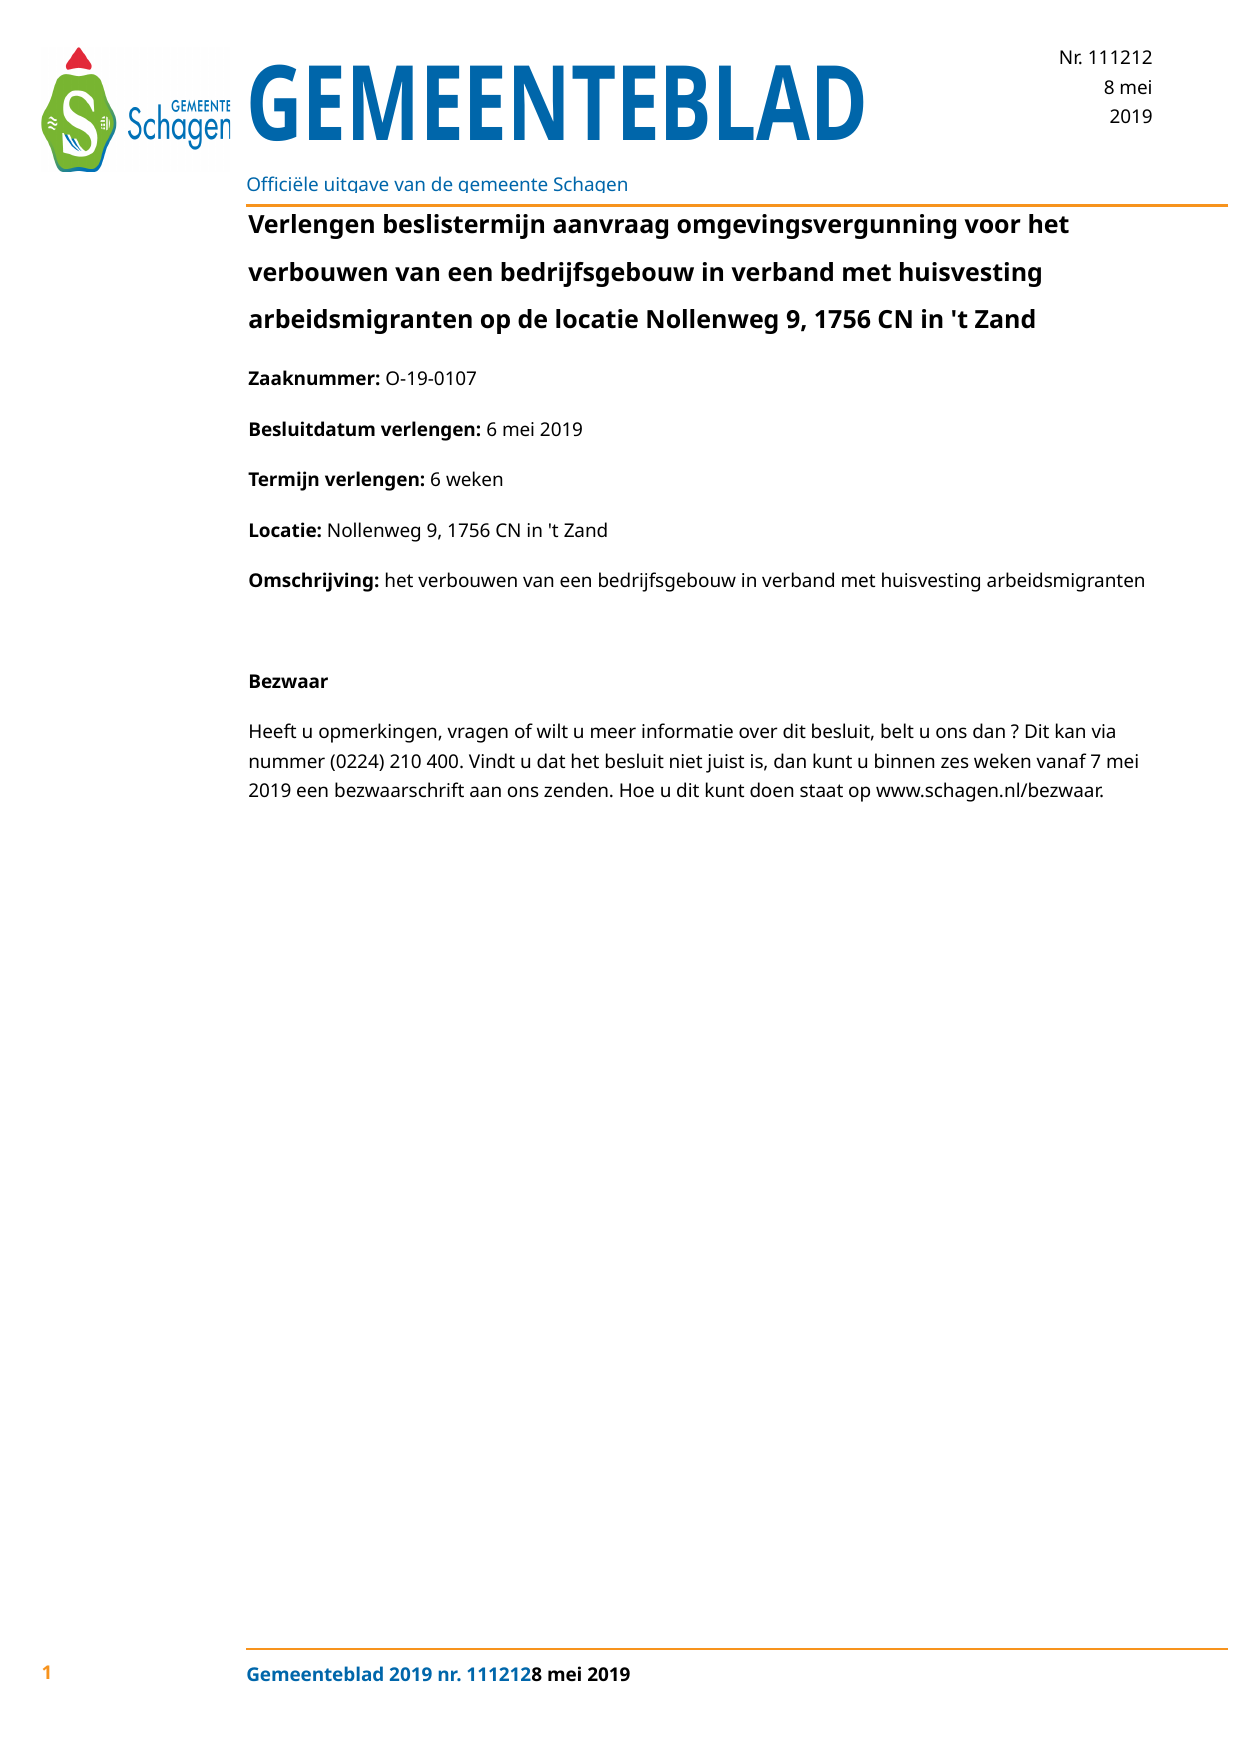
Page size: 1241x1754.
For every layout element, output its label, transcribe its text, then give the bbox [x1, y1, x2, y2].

text Termijn verlengen: 6 weken [248, 466, 1152, 492]
text Verlengen beslistermijn aanvraag omgevingsvergunning voor het verbouwen van een bedrijfsgebouw in verband met huisvesting arbeidsmigranten op de locatie Nollenweg 9, 1756 CN in 't Zand [248, 207, 1152, 336]
text Locatie: Nollenweg 9, 1756 CN in 't Zand [248, 517, 1152, 542]
text Heeft u opmerkingen, vragen of wilt u meer informatie over dit besluit, belt u ons dan ? Dit kan via nummer (0224) 210 400. Vindt u dat het besluit niet juist is, dan kunt u binnen zes weken vanaf 7 mei 2019 een bezwaarschrift aan ons zenden. Hoe u dit kunt doen staat op www.schagen.nl/bezwaar. [248, 718, 1152, 803]
picture [41, 47, 231, 172]
text Bezwaar [248, 668, 1152, 694]
text Omschrijving: het verbouwen van een bedrijfsgebouw in verband met huisvesting arbeidsmigranten [248, 567, 1152, 593]
text Zaaknummer: O-19-0107 [248, 366, 1152, 391]
text Besluitdatum verlengen: 6 mei 2019 [248, 416, 1152, 442]
